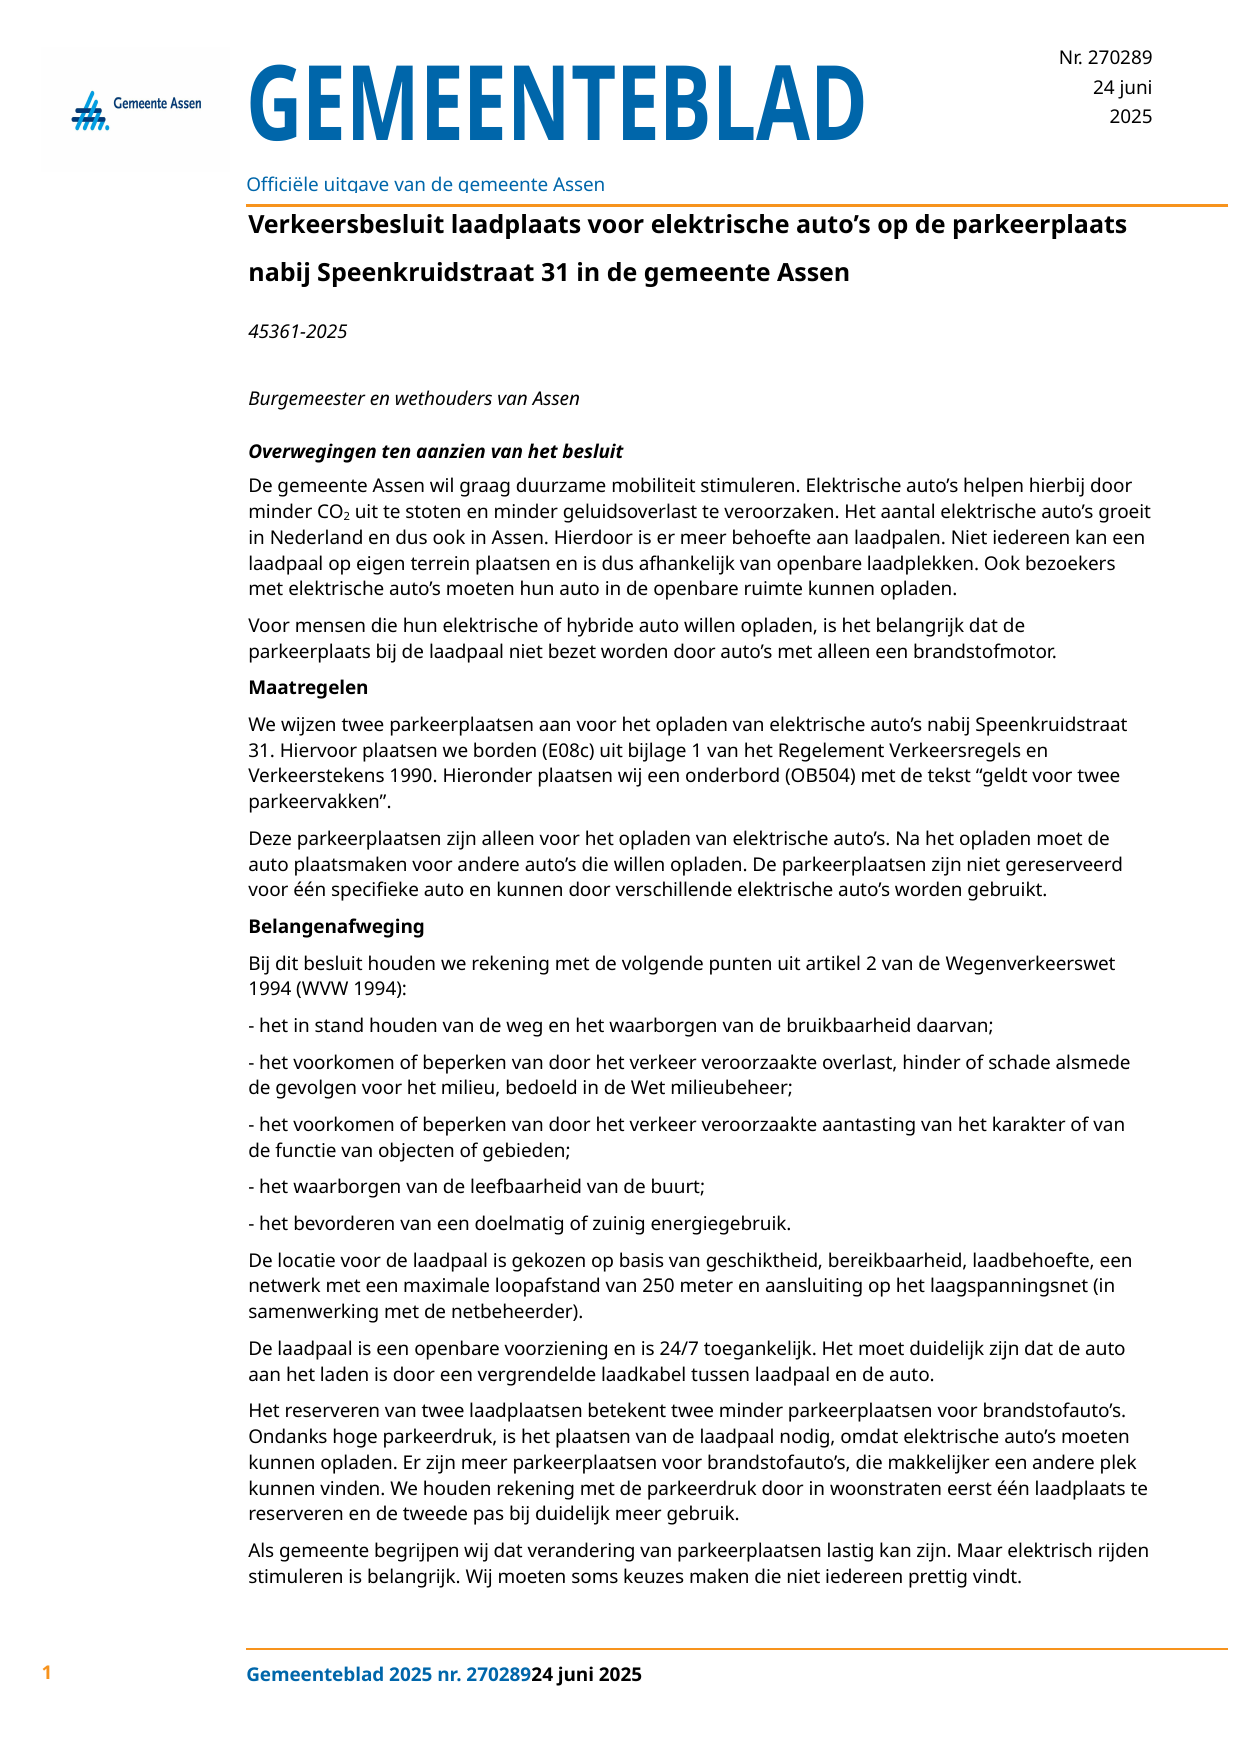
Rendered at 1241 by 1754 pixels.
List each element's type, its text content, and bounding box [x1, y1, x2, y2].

text Overwegingen ten aanzien van het besluit [248, 438, 1152, 464]
text Voor mensen die hun elektrische of hybride auto willen opladen, is het belangrijk dat de parkeerplaats bij de laadpaal niet bezet worden door auto’s met alleen een brandstofmotor. [248, 612, 1152, 663]
text Maatregelen [248, 674, 1152, 700]
text - het in stand houden van de weg en het waarborgen van de bruikbaarheid daarvan; [248, 1012, 1152, 1038]
text - het voorkomen of beperken van door het verkeer veroorzaakte aantasting van het karakter of van de functie van objecten of gebieden; [248, 1111, 1152, 1163]
text Verkeersbesluit laadplaats voor elektrische auto’s op de parkeerplaats nabij Speenkruidstraat 31 in de gemeente Assen [248, 207, 1152, 288]
text De laadpaal is een openbare voorziening en is 24/7 toegankelijk. Het moet duidelijk zijn dat de auto aan het laden is door een vergrendelde laadkabel tussen laadpaal en de auto. [248, 1335, 1152, 1387]
text Bij dit besluit houden we rekening met de volgende punten uit artikel 2 van de Wegenverkeerswet 1994 (WVW 1994): [248, 950, 1152, 1001]
text De gemeente Assen wil graag duurzame mobiliteit stimuleren. Elektrische auto’s helpen hierbij door minder CO2 uit te stoten en minder geluidsoverlast te veroorzaken. Het aantal elektrische auto’s groeit in Nederland en dus ook in Assen. Hierdoor is er meer behoefte aan laadpalen. Niet iedereen kan een laadpaal op eigen terrein plaatsen en is dus afhankelijk van openbare laadplekken. Ook bezoekers met elektrische auto’s moeten hun auto in de openbare ruimte kunnen opladen. [248, 472, 1152, 601]
text Het reserveren van twee laadplaatsen betekent twee minder parkeerplaatsen voor brandstofauto’s. Ondanks hoge parkeerdruk, is het plaatsen van de laadpaal nodig, omdat elektrische auto’s moeten kunnen opladen. Er zijn meer parkeerplaatsen voor brandstofauto’s, die makkelijker een andere plek kunnen vinden. We houden rekening met de parkeerdruk door in woonstraten eerst één laadplaats te reserveren en de tweede pas bij duidelijk meer gebruik. [248, 1397, 1152, 1526]
text De locatie voor de laadpaal is gekozen op basis van geschiktheid, bereikbaarheid, laadbehoefte, een netwerk met een maximale loopafstand van 250 meter en aansluiting op het laagspanningsnet (in samenwerking met de netbeheerder). [248, 1247, 1152, 1324]
text - het bevorderen van een doelmatig of zuinig energiegebruik. [248, 1210, 1152, 1236]
text Als gemeente begrijpen wij dat verandering van parkeerplaatsen lastig kan zijn. Maar elektrisch rijden stimuleren is belangrijk. Wij moeten soms keuzes maken die niet iedereen prettig vindt. [248, 1537, 1152, 1588]
text Burgemeester en wethouders van Assen [248, 386, 1152, 411]
text Deze parkeerplaatsen zijn alleen voor het opladen van elektrische auto’s. Na het opladen moet de auto plaatsmaken voor andere auto’s die willen opladen. De parkeerplaatsen zijn niet gereserveerd voor één specifieke auto en kunnen door verschillende elektrische auto’s worden gebruikt. [248, 825, 1152, 902]
picture [41, 47, 231, 172]
text We wijzen twee parkeerplaatsen aan voor het opladen van elektrische auto’s nabij Speenkruidstraat 31. Hiervoor plaatsen we borden (E08c) uit bijlage 1 van het Regelement Verkeersregels en Verkeerstekens 1990. Hieronder plaatsen wij een onderbord (OB504) met de tekst “geldt voor twee parkeervakken”. [248, 711, 1152, 814]
text - het waarborgen van de leefbaarheid van de buurt; [248, 1174, 1152, 1199]
text - het voorkomen of beperken van door het verkeer veroorzaakte overlast, hinder of schade alsmede de gevolgen voor het milieu, bedoeld in de Wet milieubeheer; [248, 1049, 1152, 1100]
text Belangenafweging [248, 913, 1152, 939]
text 45361-2025 [248, 318, 1152, 344]
